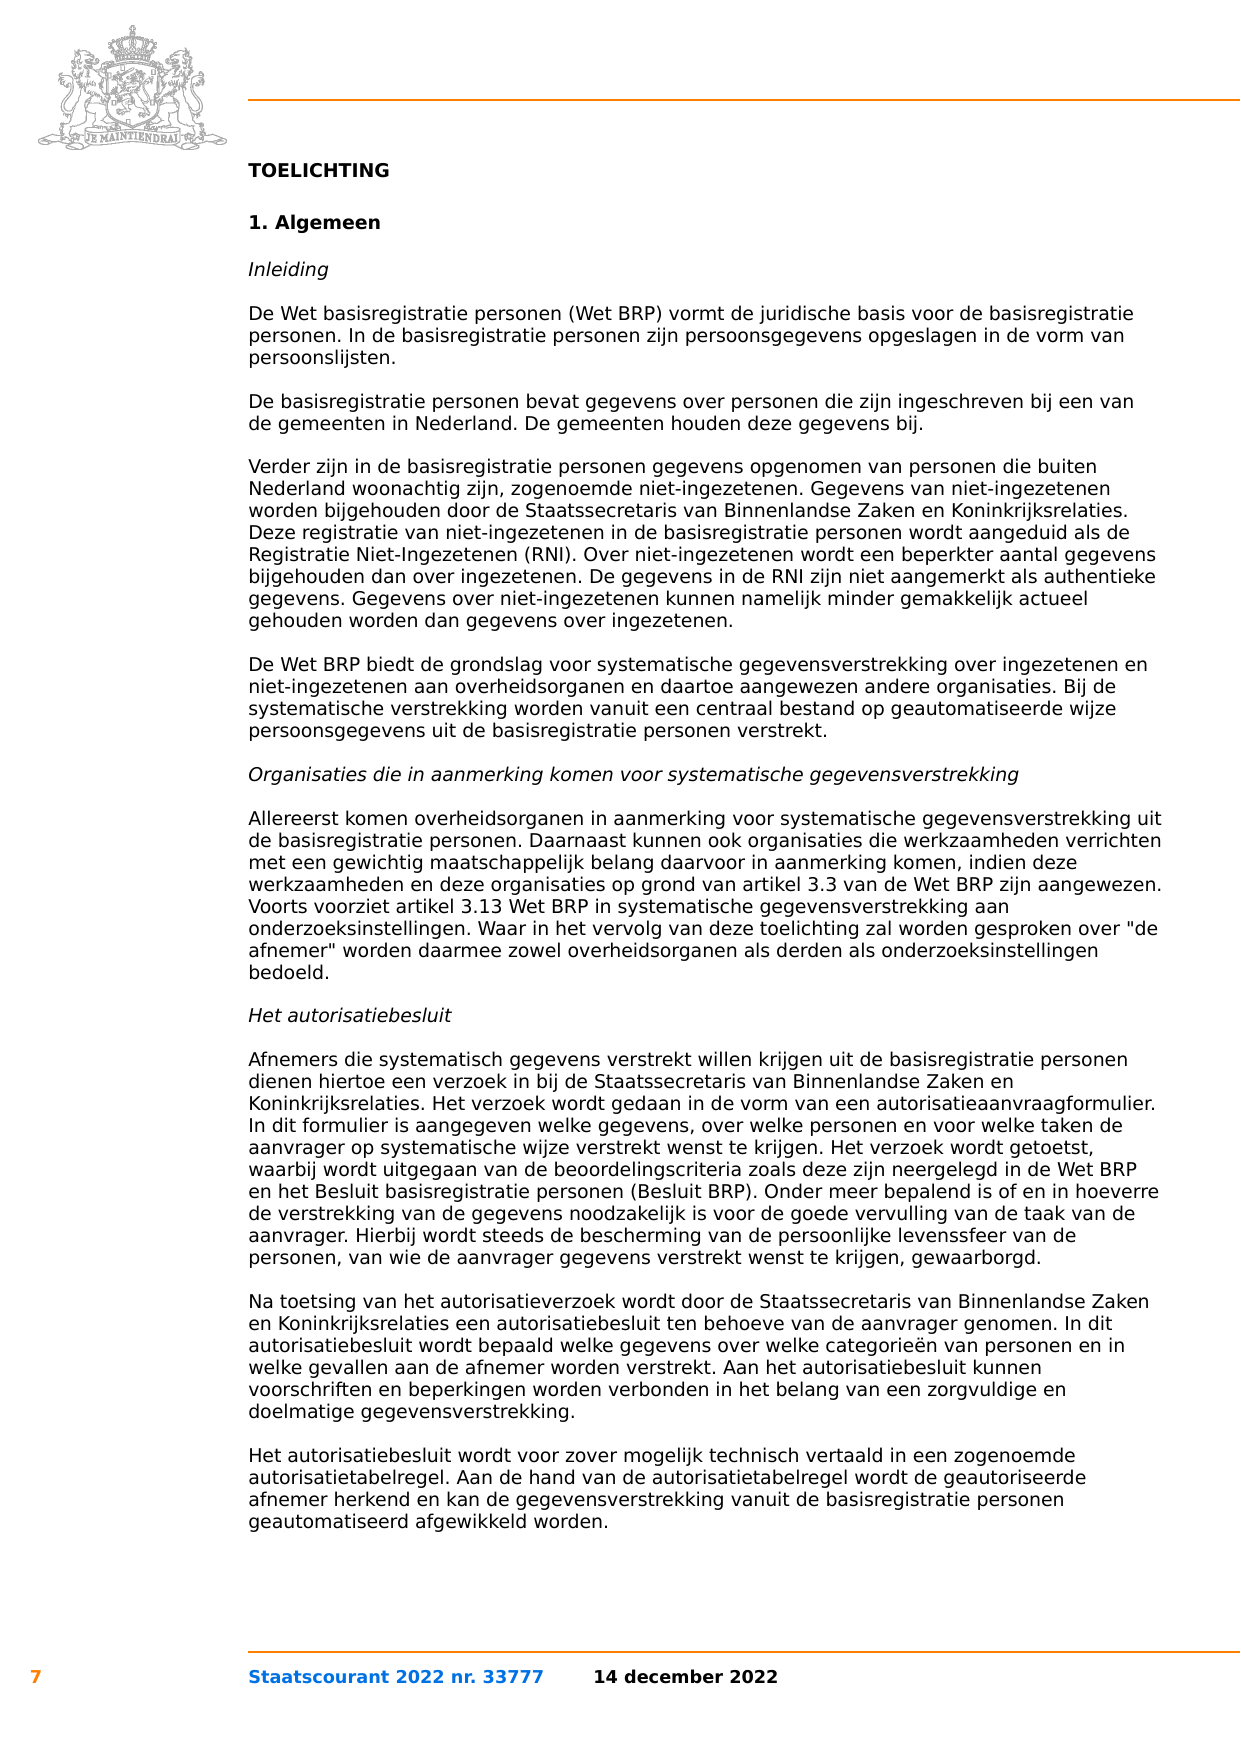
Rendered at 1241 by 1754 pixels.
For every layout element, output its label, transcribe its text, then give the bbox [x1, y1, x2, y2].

subtitle 1. Algemeen [248, 212, 1163, 234]
subtitle Organisaties die in aanmerking komen voor systematische gegevensverstrekking [248, 764, 1163, 786]
subtitle TOELICHTING [248, 160, 1163, 182]
text Na toetsing van het autorisatieverzoek wordt door de Staatssecretaris van Binnenlandse Zaken en Koninkrijksrelaties een autorisatiebesluit ten behoeve van de aanvrager genomen. In dit autorisatiebesluit wordt bepaald welke gegevens over welke categorieën van personen en in welke gevallen aan de afnemer worden verstrekt. Aan het autorisatiebesluit kunnen voorschriften en beperkingen worden verbonden in het belang van een zorgvuldige en doelmatige gegevensverstrekking. [248, 1291, 1163, 1423]
text De basisregistratie personen bevat gegevens over personen die zijn ingeschreven bij een van de gemeenten in Nederland. De gemeenten houden deze gegevens bij. [248, 391, 1163, 434]
text Afnemers die systematisch gegevens verstrekt willen krijgen uit de basisregistratie personen dienen hiertoe een verzoek in bij de Staatssecretaris van Binnenlandse Zaken en Koninkrijksrelaties. Het verzoek wordt gedaan in de vorm van een autorisatieaanvraagformulier. In dit formulier is aangegeven welke gegevens, over welke personen en voor welke taken de aanvrager op systematische wijze verstrekt wenst te krijgen. Het verzoek wordt getoetst, waarbij wordt uitgegaan van de beoordelingscriteria zoals deze zijn neergelegd in de Wet BRP en het Besluit basisregistratie personen (Besluit BRP). Onder meer bepalend is of en in hoeverre de verstrekking van de gegevens noodzakelijk is voor de goede vervulling van de taak van de aanvrager. Hierbij wordt steeds de bescherming van de persoonlijke levenssfeer van de personen, van wie de aanvrager gegevens verstrekt wenst te krijgen, gewaarborgd. [248, 1049, 1163, 1269]
text Verder zijn in de basisregistratie personen gegevens opgenomen van personen die buiten Nederland woonachtig zijn, zogenoemde niet-ingezetenen. Gegevens van niet-ingezetenen worden bijgehouden door de Staatssecretaris van Binnenlandse Zaken en Koninkrijksrelaties. Deze registratie van niet-ingezetenen in de basisregistratie personen wordt aangeduid als de Registratie Niet-Ingezetenen (RNI). Over niet-ingezetenen wordt een beperkter aantal gegevens bijgehouden dan over ingezetenen. De gegevens in de RNI zijn niet aangemerkt als authentieke gegevens. Gegevens over niet-ingezetenen kunnen namelijk minder gemakkelijk actueel gehouden worden dan gegevens over ingezetenen. [248, 456, 1163, 632]
text De Wet basisregistratie personen (Wet BRP) vormt de juridische basis voor de basisregistratie personen. In de basisregistratie personen zijn persoonsgegevens opgeslagen in de vorm van persoonslijsten. [248, 303, 1163, 369]
text De Wet BRP biedt de grondslag voor systematische gegevensverstrekking over ingezetenen en niet-ingezetenen aan overheidsorganen en daartoe aangewezen andere organisaties. Bij de systematische verstrekking worden vanuit een centraal bestand op geautomatiseerde wijze persoonsgegevens uit de basisregistratie personen verstrekt. [248, 654, 1163, 742]
text Het autorisatiebesluit wordt voor zover mogelijk technisch vertaald in een zogenoemde autorisatietabelregel. Aan de hand van de autorisatietabelregel wordt de geautoriseerde afnemer herkend en kan de gegevensverstrekking vanuit de basisregistratie personen geautomatiseerd afgewikkeld worden. [248, 1445, 1163, 1533]
subtitle Het autorisatiebesluit [248, 1005, 1163, 1027]
text Allereerst komen overheidsorganen in aanmerking voor systematische gegevensverstrekking uit de basisregistratie personen. Daarnaast kunnen ook organisaties die werkzaamheden verrichten met een gewichtig maatschappelijk belang daarvoor in aanmerking komen, indien deze werkzaamheden en deze organisaties op grond van artikel 3.3 van de Wet BRP zijn aangewezen. Voorts voorziet artikel 3.13 Wet BRP in systematische gegevensverstrekking aan onderzoeksinstellingen. Waar in het vervolg van deze toelichting zal worden gesproken over "de afnemer" worden daarmee zowel overheidsorganen als derden als onderzoeksinstellingen bedoeld. [248, 808, 1163, 983]
picture [38, 25, 227, 150]
subtitle Inleiding [248, 259, 1163, 281]
